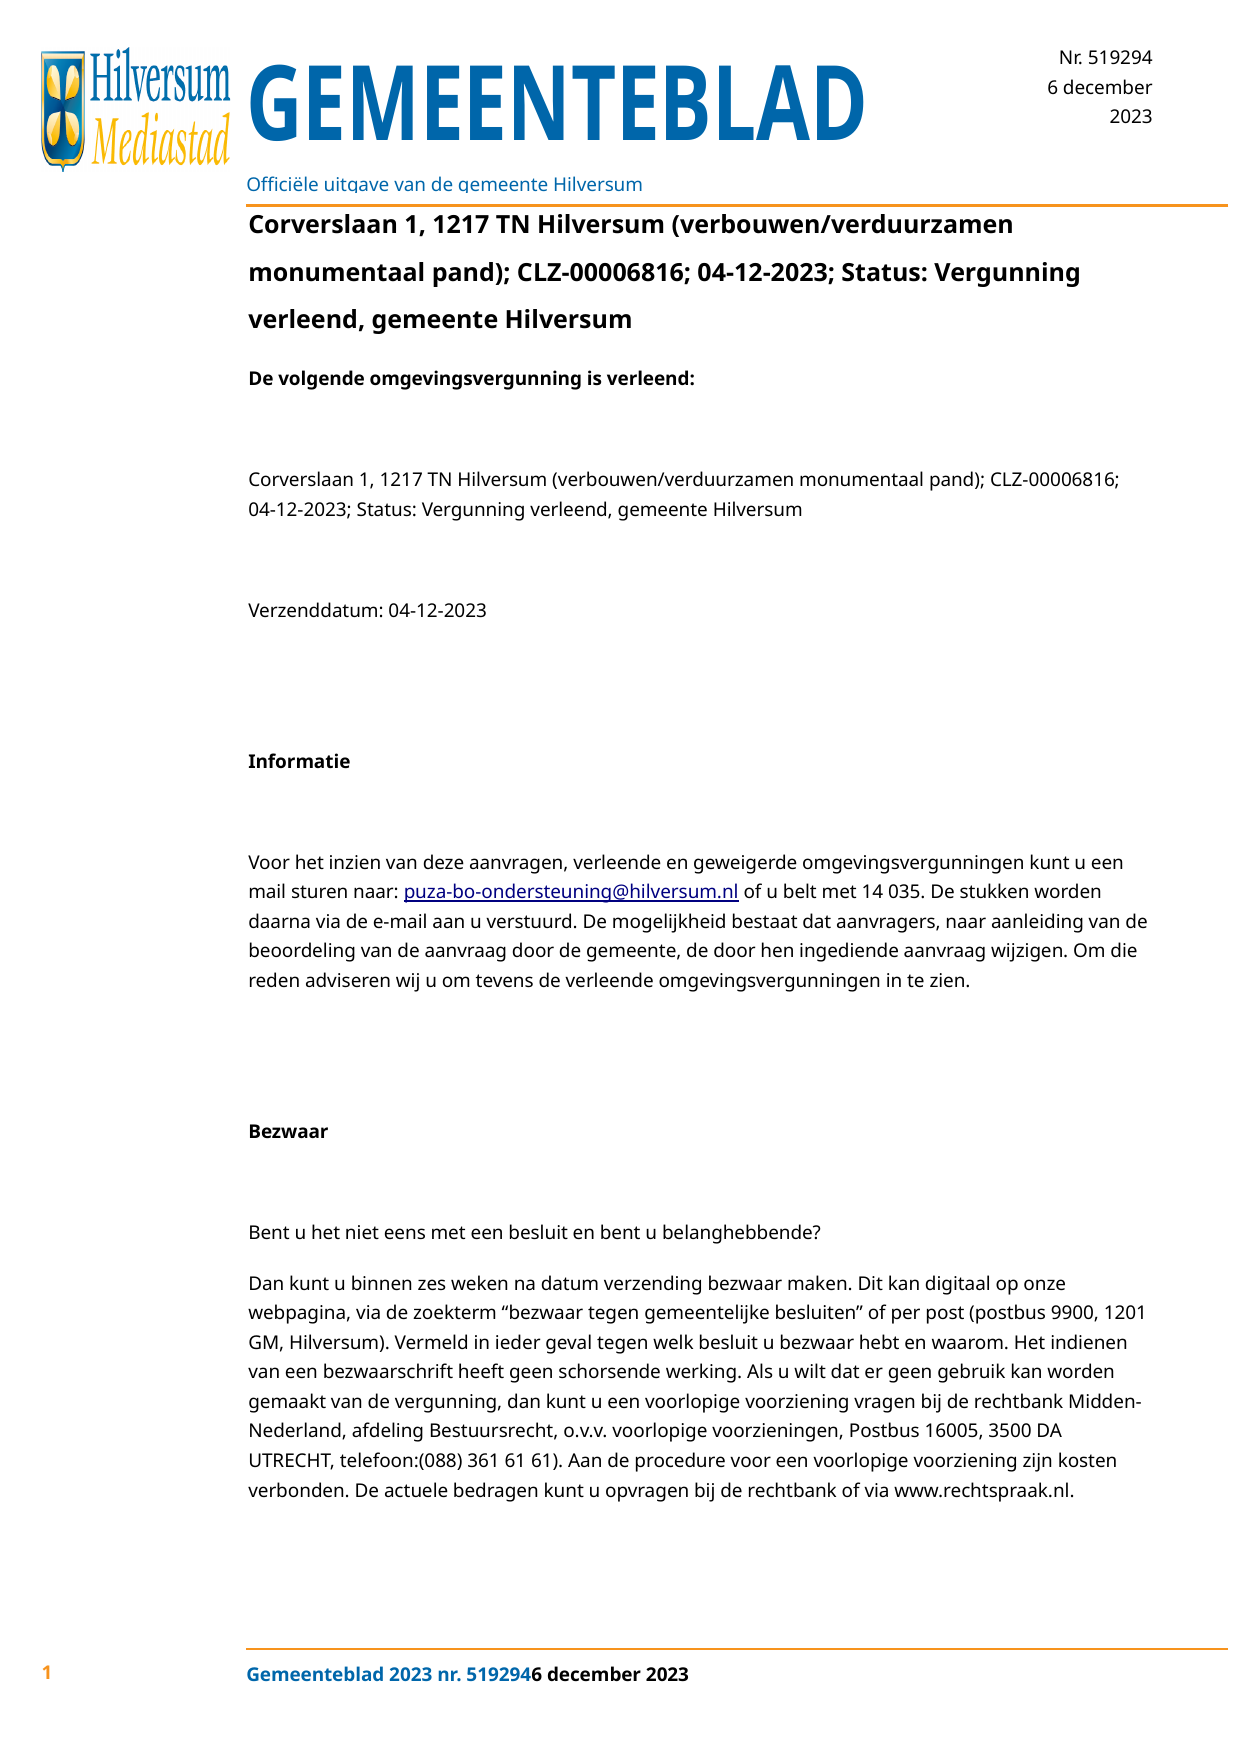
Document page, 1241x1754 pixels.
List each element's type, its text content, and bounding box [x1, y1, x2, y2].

picture [41, 47, 231, 172]
text Informatie [248, 748, 1152, 774]
text Verzenddatum: 04-12-2023 [248, 597, 1152, 622]
text Dan kunt u binnen zes weken na datum verzending bezwaar maken. Dit kan digitaal op onze webpagina, via de zoekterm “bezwaar tegen gemeentelijke besluiten” of per post (postbus 9900, 1201 GM, Hilversum). Vermeld in ieder geval tegen welk besluit u bezwaar hebt en waarom. Het indienen van een bezwaarschrift heeft geen schorsende werking. Als u wilt dat er geen gebruik kan worden gemaakt van de vergunning, dan kunt u een voorlopige voorziening vragen bij de rechtbank Midden-Nederland, afdeling Bestuursrecht, o.v.v. voorlopige voorzieningen, Postbus 16005, 3500 DA UTRECHT, telefoon:(088) 361 61 61). Aan de procedure voor een voorlopige voorziening zijn kosten verbonden. De actuele bedragen kunt u opvragen bij de rechtbank of via www.rechtspraak.nl. [248, 1270, 1152, 1502]
text Corverslaan 1, 1217 TN Hilversum (verbouwen/verduurzamen monumentaal pand); CLZ-00006816; 04-12-2023; Status: Vergunning verleend, gemeente Hilversum [248, 466, 1152, 522]
text Corverslaan 1, 1217 TN Hilversum (verbouwen/verduurzamen monumentaal pand); CLZ-00006816; 04-12-2023; Status: Vergunning verleend, gemeente Hilversum [248, 207, 1152, 336]
text Bezwaar [248, 1118, 1152, 1144]
text Bent u het niet eens met een besluit en bent u belanghebbende? [248, 1219, 1152, 1245]
text Voor het inzien van deze aanvragen, verleende en geweigerde omgevingsvergunningen kunt u een mail sturen naar: puza-bo-ondersteuning@hilversum.nl of u belt met 14 035. De stukken worden daarna via de e-mail aan u verstuurd. De mogelijkheid bestaat dat aanvragers, naar aanleiding van de beoordeling van de aanvraag door de gemeente, de door hen ingediende aanvraag wijzigen. Om die reden adviseren wij u om tevens de verleende omgevingsvergunningen in te zien. [248, 849, 1152, 993]
text De volgende omgevingsvergunning is verleend: [248, 366, 1152, 391]
